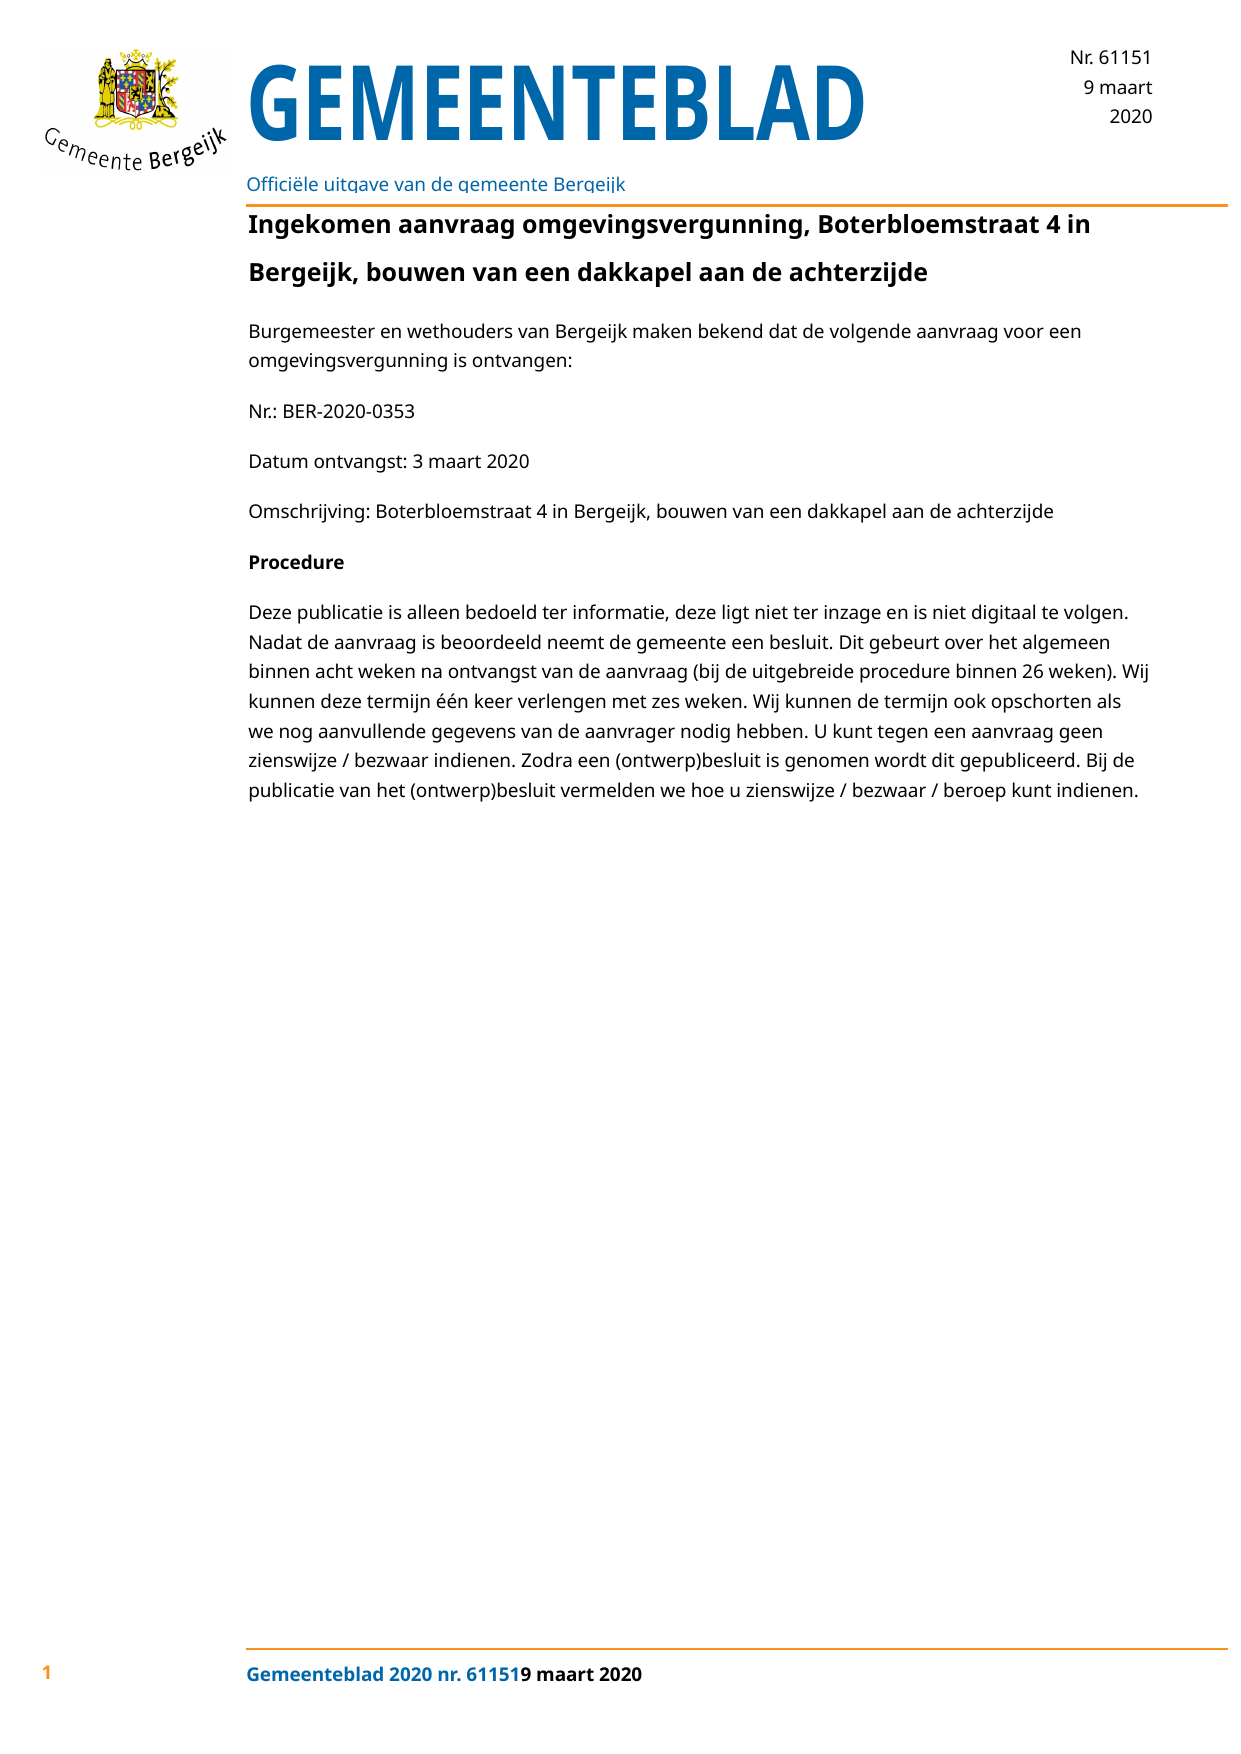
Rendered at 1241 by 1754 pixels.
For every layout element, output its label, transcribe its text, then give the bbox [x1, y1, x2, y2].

text Ingekomen aanvraag omgevingsvergunning, Boterbloemstraat 4 in Bergeijk, bouwen van een dakkapel aan de achterzijde [248, 207, 1152, 288]
text Nr.: BER-2020-0353 [248, 398, 1152, 424]
text Deze publicatie is alleen bedoeld ter informatie, deze ligt niet ter inzage en is niet digitaal te volgen. Nadat de aanvraag is beoordeeld neemt de gemeente een besluit. Dit gebeurt over het algemeen binnen acht weken na ontvangst van de aanvraag (bij de uitgebreide procedure binnen 26 weken). Wij kunnen deze termijn één keer verlengen met zes weken. Wij kunnen de termijn ook opschorten als we nog aanvullende gegevens van de aanvrager nodig hebben. U kunt tegen een aanvraag geen zienswijze / bezwaar indienen. Zodra een (ontwerp)besluit is genomen wordt dit gepubliceerd. Bij de publicatie van het (ontwerp)besluit vermelden we hoe u zienswijze / bezwaar / beroep kunt indienen. [248, 599, 1152, 803]
text Burgemeester en wethouders van Bergeijk maken bekend dat de volgende aanvraag voor een omgevingsvergunning is ontvangen: [248, 318, 1152, 373]
picture [41, 47, 231, 172]
text Datum ontvangst: 3 maart 2020 [248, 448, 1152, 474]
text Procedure [248, 549, 1152, 575]
text Omschrijving: Boterbloemstraat 4 in Bergeijk, bouwen van een dakkapel aan de achterzijde [248, 499, 1152, 524]
